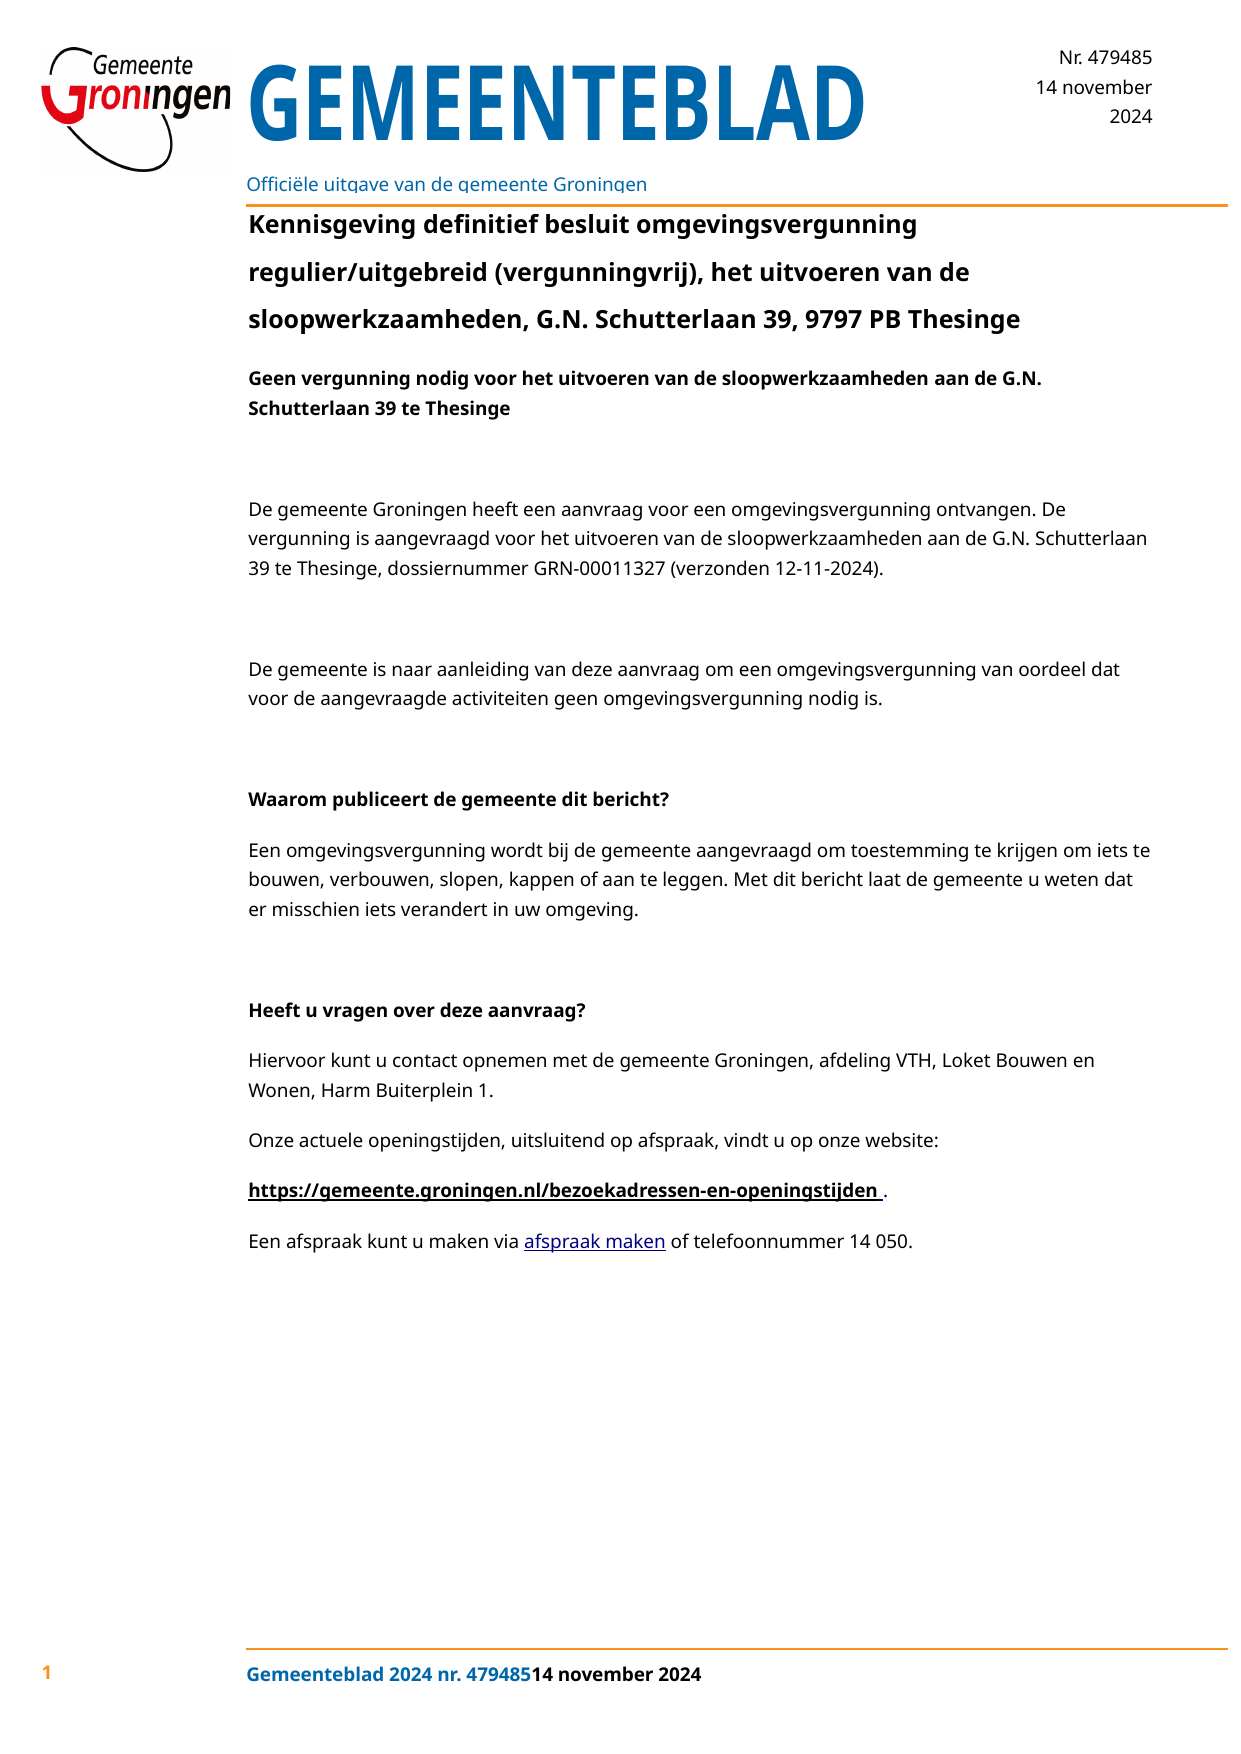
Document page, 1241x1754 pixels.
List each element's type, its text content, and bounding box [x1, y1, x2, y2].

picture [41, 47, 231, 172]
text Een afspraak kunt u maken via afspraak maken of telefoonnummer 14 050. [248, 1228, 1152, 1254]
text Onze actuele openingstijden, uitsluitend op afspraak, vindt u op onze website: [248, 1127, 1152, 1153]
text https://gemeente.groningen.nl/bezoekadressen-en-openingstijden . [248, 1178, 1152, 1203]
text Heeft u vragen over deze aanvraag? [248, 997, 1152, 1022]
text Geen vergunning nodig voor het uitvoeren van de sloopwerkzaamheden aan de G.N. Schutterlaan 39 te Thesinge [248, 366, 1152, 421]
text De gemeente is naar aanleiding van deze aanvraag om een omgevingsvergunning van oordeel dat voor de aangevraagde activiteiten geen omgevingsvergunning nodig is. [248, 656, 1152, 711]
text Waarom publiceert de gemeente dit bericht? [248, 786, 1152, 812]
text Hiervoor kunt u contact opnemen met de gemeente Groningen, afdeling VTH, Loket Bouwen en Wonen, Harm Buiterplein 1. [248, 1047, 1152, 1102]
text De gemeente Groningen heeft een aanvraag voor een omgevingsvergunning ontvangen. De vergunning is aangevraagd voor het uitvoeren van de sloopwerkzaamheden aan de G.N. Schutterlaan 39 te Thesinge, dossiernummer GRN-00011327 (verzonden 12-11-2024). [248, 496, 1152, 581]
text Kennisgeving definitief besluit omgevingsvergunning regulier/uitgebreid (vergunningvrij), het uitvoeren van de sloopwerkzaamheden, G.N. Schutterlaan 39, 9797 PB Thesinge [248, 207, 1152, 336]
text Een omgevingsvergunning wordt bij de gemeente aangevraagd om toestemming te krijgen om iets te bouwen, verbouwen, slopen, kappen of aan te leggen. Met dit bericht laat de gemeente u weten dat er misschien iets verandert in uw omgeving. [248, 837, 1152, 922]
